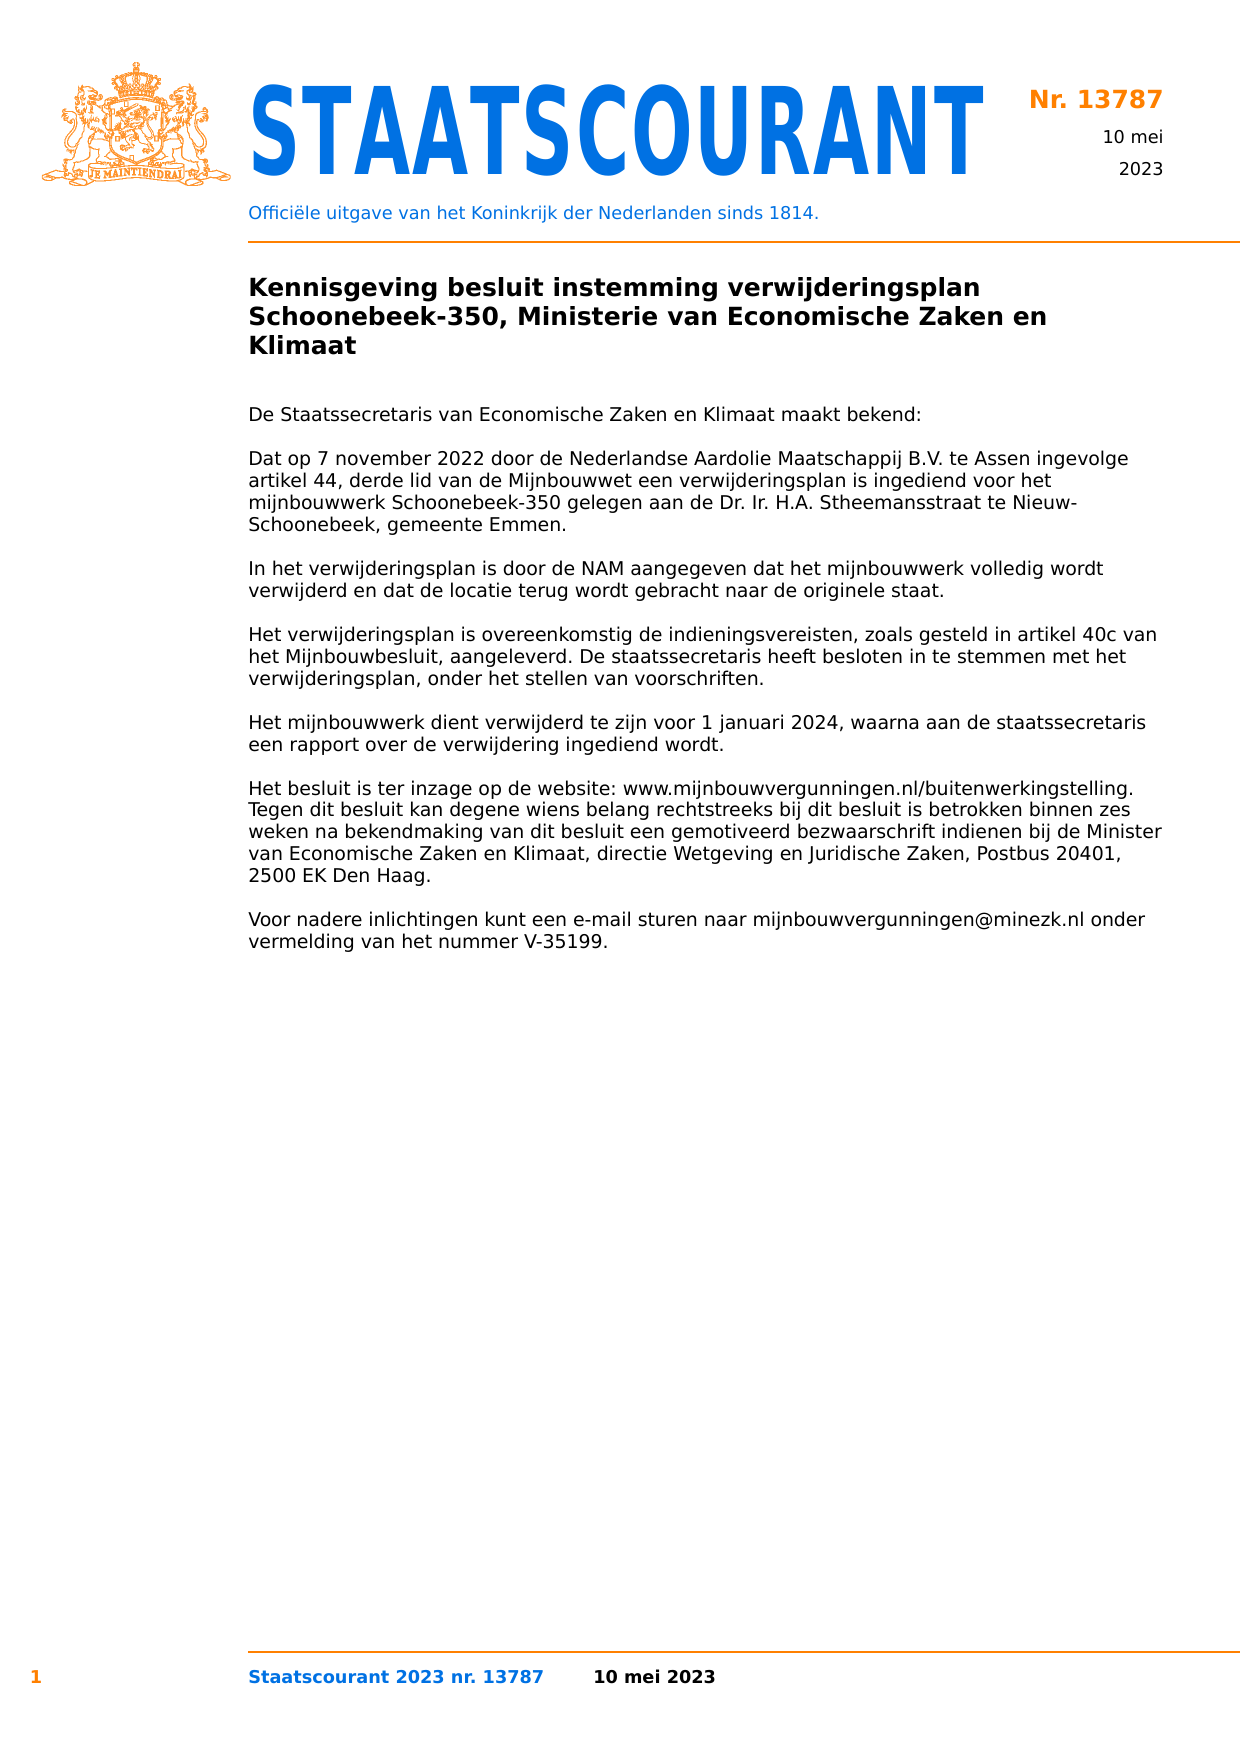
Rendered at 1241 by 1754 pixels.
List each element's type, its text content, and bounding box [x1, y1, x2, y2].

table_header Nr. 13787 [998, 62, 1240, 121]
text In het verwijderingsplan is door de NAM aangegeven dat het mijnbouwwerk volledig wordt verwijderd en dat de locatie terug wordt gebracht naar de originele staat. [248, 558, 1163, 602]
picture [41, 62, 231, 186]
table_header STAATSCOURANT [248, 62, 998, 203]
table_header [25, 62, 248, 241]
text De Staatssecretaris van Economische Zaken en Klimaat maakt bekend: [248, 404, 1163, 426]
text Het mijnbouwwerk dient verwijderd te zijn voor 1 januari 2024, waarna aan de staatssecretaris een rapport over de verwijdering ingediend wordt. [248, 712, 1163, 756]
table_cell 10 mei [998, 121, 1240, 153]
subtitle Kennisgeving besluit instemming verwijderingsplan Schoonebeek-350, Ministerie van Economische Zaken en Klimaat [248, 273, 1163, 361]
text Het besluit is ter inzage op de website: www.mijnbouwvergunningen.nl/buitenwerkingstelling. Tegen dit besluit kan degene wiens belang rechtstreeks bij dit besluit is betrokken binnen zes weken na bekendmaking van dit besluit een gemotiveerd bezwaarschrift indienen bij de Minister van Economische Zaken en Klimaat, directie Wetgeving en Juridische Zaken, Postbus 20401, 2500 EK Den Haag. [248, 777, 1163, 887]
text Het verwijderingsplan is overeenkomstig de indieningsvereisten, zoals gesteld in artikel 40c van het Mijnbouwbesluit, aangeleverd. De staatssecretaris heeft besloten in te stemmen met het verwijderingsplan, onder het stellen van voorschriften. [248, 624, 1163, 690]
table_cell Officiële uitgave van het Koninkrijk der Nederlanden sinds 1814. [248, 203, 1240, 241]
text Voor nadere inlichtingen kunt een e-mail sturen naar mijnbouwvergunningen@minezk.nl onder vermelding van het nummer V-35199. [248, 909, 1163, 953]
text Dat op 7 november 2022 door de Nederlandse Aardolie Maatschappij B.V. te Assen ingevolge artikel 44, derde lid van de Mijnbouwwet een verwijderingsplan is ingediend voor het mijnbouwwerk Schoonebeek-350 gelegen aan de Dr. Ir. H.A. Stheemansstraat te Nieuw-Schoonebeek, gemeente Emmen. [248, 448, 1163, 536]
table_cell 2023 [998, 153, 1240, 203]
